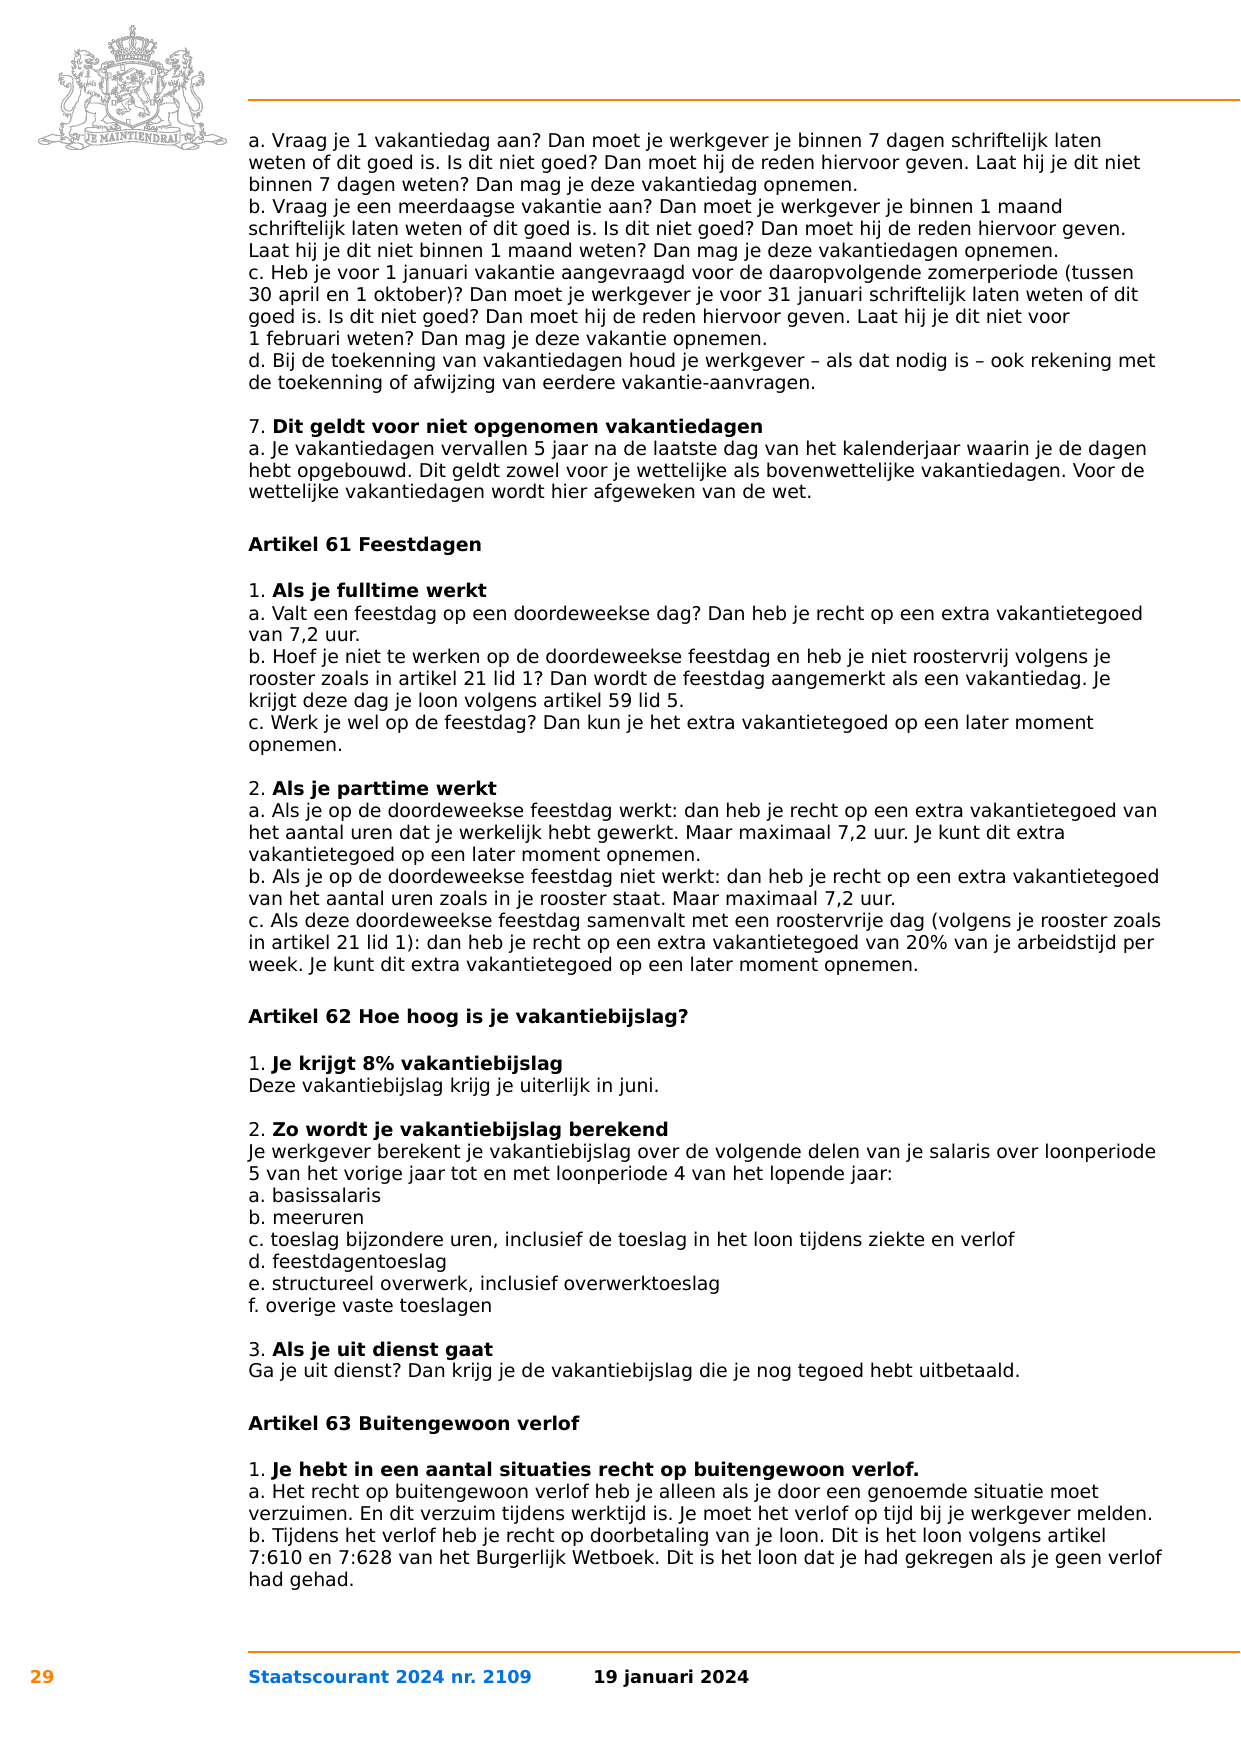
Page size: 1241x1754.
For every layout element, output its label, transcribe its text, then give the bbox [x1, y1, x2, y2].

text c. Heb je voor 1 januari vakantie aangevraagd voor de daaropvolgende zomerperiode (tussen 30 april en 1 oktober)? Dan moet je werkgever je voor 31 januari schriftelijk laten weten of dit goed is. Is dit niet goed? Dan moet hij de reden hiervoor geven. Laat hij je dit niet voor 1 februari weten? Dan mag je deze vakantie opnemen. [248, 262, 1163, 350]
text f. overige vaste toeslagen [248, 1294, 1163, 1317]
text Deze vakantiebijslag krijg je uiterlijk in juni. [248, 1075, 1163, 1097]
text Je werkgever berekent je vakantiebijslag over de volgende delen van je salaris over loonperiode 5 van het vorige jaar tot en met loonperiode 4 van het lopende jaar: [248, 1141, 1163, 1185]
text a. Als je op de doordeweekse feestdag werkt: dan heb je recht op een extra vakantietegoed van het aantal uren dat je werkelijk hebt gewerkt. Maar maximaal 7,2 uur. Je kunt dit extra vakantietegoed op een later moment opnemen. [248, 800, 1163, 866]
text a. Valt een feestdag op een doordeweekse dag? Dan heb je recht op een extra vakantietegoed van 7,2 uur. [248, 602, 1163, 646]
text 1. Je krijgt 8% vakantiebijslag [248, 1053, 1163, 1075]
text a. basissalaris [248, 1185, 1163, 1207]
text b. Als je op de doordeweekse feestdag niet werkt: dan heb je recht op een extra vakantietegoed van het aantal uren zoals in je rooster staat. Maar maximaal 7,2 uur. [248, 866, 1163, 910]
text b. Vraag je een meerdaagse vakantie aan? Dan moet je werkgever je binnen 1 maand schriftelijk laten weten of dit goed is. Is dit niet goed? Dan moet hij de reden hiervoor geven. Laat hij je dit niet binnen 1 maand weten? Dan mag je deze vakantiedagen opnemen. [248, 196, 1163, 262]
picture [38, 25, 227, 150]
text Ga je uit dienst? Dan krijg je de vakantiebijslag die je nog tegoed hebt uitbetaald. [248, 1360, 1163, 1382]
subtitle Artikel 61 Feestdagen [248, 533, 1163, 555]
text 3. Als je uit dienst gaat [248, 1338, 1163, 1360]
subtitle Artikel 62 Hoe hoog is je vakantiebijslag? [248, 1006, 1163, 1028]
text 7. Dit geldt voor niet opgenomen vakantiedagen [248, 416, 1163, 437]
text d. feestdagentoeslag [248, 1251, 1163, 1273]
text d. Bij de toekenning van vakantiedagen houd je werkgever – als dat nodig is – ook rekening met de toekenning of afwijzing van eerdere vakantie-aanvragen. [248, 350, 1163, 394]
text b. Tijdens het verlof heb je recht op doorbetaling van je loon. Dit is het loon volgens artikel 7:610 en 7:628 van het Burgerlijk Wetboek. Dit is het loon dat je had gekregen als je geen verlof had gehad. [248, 1525, 1163, 1591]
subtitle Artikel 63 Buitengewoon verlof [248, 1412, 1163, 1434]
text a. Vraag je 1 vakantiedag aan? Dan moet je werkgever je binnen 7 dagen schriftelijk laten weten of dit goed is. Is dit niet goed? Dan moet hij de reden hiervoor geven. Laat hij je dit niet binnen 7 dagen weten? Dan mag je deze vakantiedag opnemen. [248, 130, 1163, 196]
text a. Het recht op buitengewoon verlof heb je alleen als je door een genoemde situatie moet verzuimen. En dit verzuim tijdens werktijd is. Je moet het verlof op tijd bij je werkgever melden. [248, 1481, 1163, 1525]
text c. Werk je wel op de feestdag? Dan kun je het extra vakantietegoed op een later moment opnemen. [248, 712, 1163, 756]
text b. Hoef je niet te werken op de doordeweekse feestdag en heb je niet roostervrij volgens je rooster zoals in artikel 21 lid 1? Dan wordt de feestdag aangemerkt als een vakantiedag. Je krijgt deze dag je loon volgens artikel 59 lid 5. [248, 646, 1163, 712]
text c. toeslag bijzondere uren, inclusief de toeslag in het loon tijdens ziekte en verlof [248, 1229, 1163, 1251]
text c. Als deze doordeweekse feestdag samenvalt met een roostervrije dag (volgens je rooster zoals in artikel 21 lid 1): dan heb je recht op een extra vakantietegoed van 20% van je arbeidstijd per week. Je kunt dit extra vakantietegoed op een later moment opnemen. [248, 910, 1163, 976]
text 1. Als je fulltime werkt [248, 580, 1163, 602]
text e. structureel overwerk, inclusief overwerktoeslag [248, 1273, 1163, 1294]
text 1. Je hebt in een aantal situaties recht op buitengewoon verlof. [248, 1459, 1163, 1481]
text b. meeruren [248, 1207, 1163, 1229]
text 2. Als je parttime werkt [248, 778, 1163, 800]
text 2. Zo wordt je vakantiebijslag berekend [248, 1119, 1163, 1141]
text a. Je vakantiedagen vervallen 5 jaar na de laatste dag van het kalenderjaar waarin je de dagen hebt opgebouwd. Dit geldt zowel voor je wettelijke als bovenwettelijke vakantiedagen. Voor de wettelijke vakantiedagen wordt hier afgeweken van de wet. [248, 437, 1163, 503]
